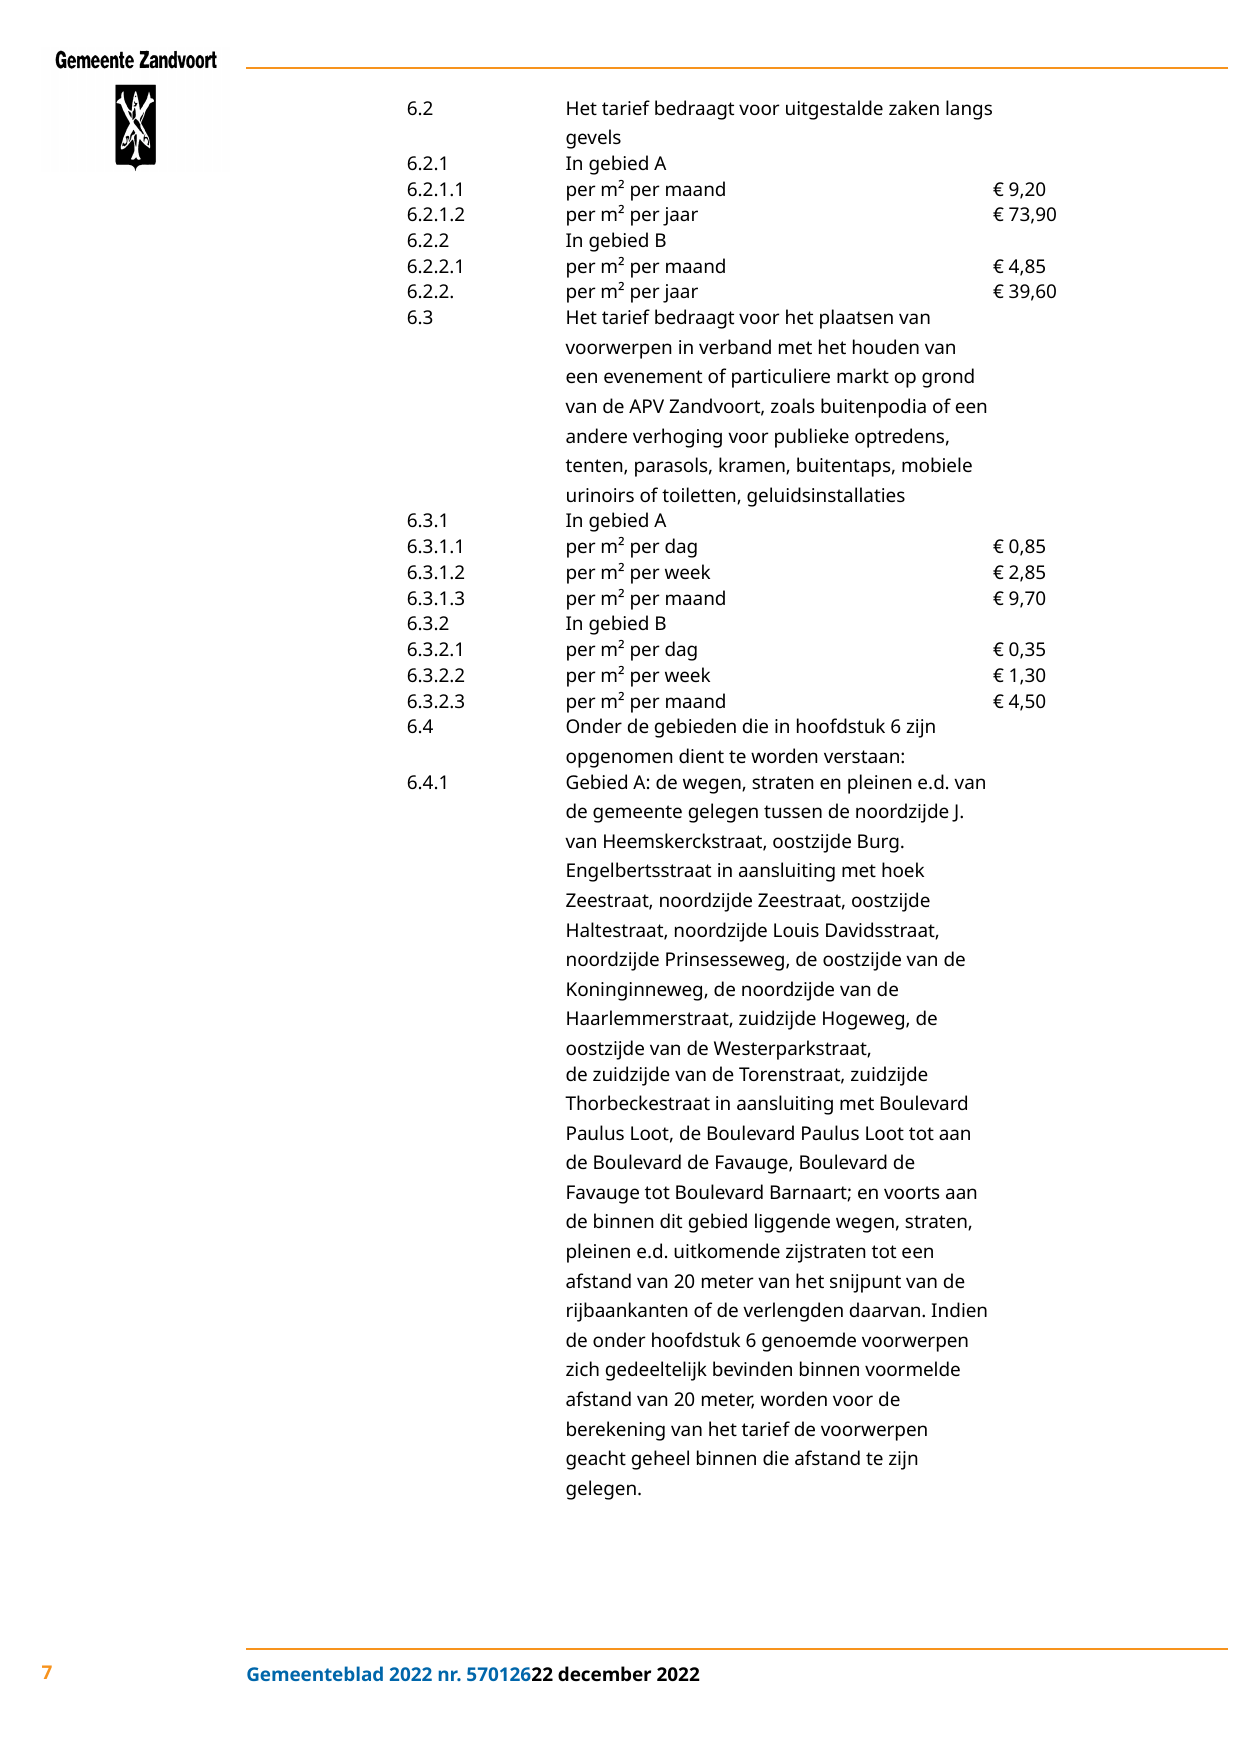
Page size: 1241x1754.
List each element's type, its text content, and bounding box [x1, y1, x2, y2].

table_cell [248, 227, 407, 253]
table_cell 6.3.2.3 [407, 688, 565, 713]
table_cell [248, 150, 407, 176]
table_cell [248, 95, 407, 150]
table_cell € 39,60 [993, 279, 1152, 304]
table_cell [248, 688, 407, 713]
table_cell In gebied A [565, 508, 993, 533]
table_cell [248, 611, 407, 636]
table_cell 6.4 [407, 714, 565, 769]
table_cell € 4,50 [993, 688, 1152, 713]
table_cell per m² per maand [565, 585, 993, 611]
table_cell Het tarief bedraagt voor het plaatsen van voorwerpen in verband met het houden van een evenement of particuliere markt op grond van de APV Zandvoort, zoals buitenpodia of een andere verhoging voor publieke optredens, tenten, parasols, kramen, buitentaps, mobiele urinoirs of toiletten, geluidsinstallaties [565, 305, 993, 508]
table_cell € 0,85 [993, 534, 1152, 559]
table_cell [248, 714, 407, 769]
table_cell 6.2.1.1 [407, 176, 565, 202]
table_cell In gebied B [565, 227, 993, 253]
table_cell 6.2.2. [407, 279, 565, 304]
table_cell per m² per maand [565, 176, 993, 202]
table_cell Gebied A: de wegen, straten en pleinen e.d. van de gemeente gelegen tussen de noordzijde J. van Heemskerckstraat, oostzijde Burg. Engelbertsstraat in aansluiting met hoek Zeestraat, noordzijde Zeestraat, oostzijde Haltestraat, noordzijde Louis Davidsstraat, noordzijde Prinsesseweg, de oostzijde van de Koninginneweg, de noordzijde van de Haarlemmerstraat, zuidzijde Hogeweg, de oostzijde van de Westerparkstraat, [565, 769, 993, 1061]
table_cell 6.3.1.3 [407, 585, 565, 611]
table_cell 6.4.1 [407, 769, 565, 1061]
table_cell [993, 227, 1152, 253]
table_cell 6.2.2.1 [407, 253, 565, 279]
table_cell [248, 636, 407, 662]
table_cell € 9,20 [993, 176, 1152, 202]
table_cell per m² per jaar [565, 279, 993, 304]
table_cell 6.2.2 [407, 227, 565, 253]
table_cell Onder de gebieden die in hoofdstuk 6 zijn opgenomen dient te worden verstaan: [565, 714, 993, 769]
table_cell € 0,35 [993, 636, 1152, 662]
table_cell per m² per week [565, 662, 993, 688]
table_cell [248, 253, 407, 279]
table_cell € 1,30 [993, 662, 1152, 688]
table_cell [993, 1061, 1152, 1501]
table_cell de zuidzijde van de Torenstraat, zuidzijde Thorbeckestraat in aansluiting met Boulevard Paulus Loot, de Boulevard Paulus Loot tot aan de Boulevard de Favauge, Boulevard de Favauge tot Boulevard Barnaart; en voorts aan de binnen dit gebied liggende wegen, straten, pleinen e.d. uitkomende zijstraten tot een afstand van 20 meter van het snijpunt van de rijbaankanten of de verlengden daarvan. Indien de onder hoofdstuk 6 genoemde voorwerpen zich gedeeltelijk bevinden binnen voormelde afstand van 20 meter, worden voor de berekening van het tarief de voorwerpen geacht geheel binnen die afstand te zijn gelegen. [565, 1061, 993, 1501]
table_cell 6.3.2.1 [407, 636, 565, 662]
table_cell 6.3.1 [407, 508, 565, 533]
table_cell 6.2 [407, 95, 565, 150]
table_cell [993, 305, 1152, 508]
table_cell [993, 714, 1152, 769]
table_cell [248, 559, 407, 585]
table_cell € 4,85 [993, 253, 1152, 279]
table_cell In gebied B [565, 611, 993, 636]
table_cell per m² per week [565, 559, 993, 585]
table_cell 6.3.1.2 [407, 559, 565, 585]
table_cell per m² per maand [565, 688, 993, 713]
table_cell [993, 95, 1152, 150]
table_cell [248, 305, 407, 508]
table_cell 6.2.1 [407, 150, 565, 176]
table_cell per m² per maand [565, 253, 993, 279]
table_cell € 2,85 [993, 559, 1152, 585]
table_cell € 9,70 [993, 585, 1152, 611]
table_cell per m² per dag [565, 534, 993, 559]
table_cell [248, 534, 407, 559]
table_cell [993, 769, 1152, 1061]
table_cell Het tarief bedraagt voor uitgestalde zaken langs gevels [565, 95, 993, 150]
table_cell [248, 176, 407, 202]
table_cell 6.3 [407, 305, 565, 508]
table_cell [248, 1061, 407, 1501]
picture [41, 47, 231, 172]
table_cell [248, 585, 407, 611]
table_cell [248, 508, 407, 533]
table_cell 6.3.2.2 [407, 662, 565, 688]
table_cell € 73,90 [993, 202, 1152, 227]
table_cell per m² per jaar [565, 202, 993, 227]
table_cell [248, 769, 407, 1061]
table_cell per m² per dag [565, 636, 993, 662]
table_cell 6.3.2 [407, 611, 565, 636]
table_cell [248, 202, 407, 227]
table_cell [407, 1061, 565, 1501]
table_cell In gebied A [565, 150, 993, 176]
table_cell [993, 150, 1152, 176]
table_cell [993, 611, 1152, 636]
table_cell 6.3.1.1 [407, 534, 565, 559]
table_cell [993, 508, 1152, 533]
table_cell [248, 662, 407, 688]
table_cell [248, 279, 407, 304]
table_cell 6.2.1.2 [407, 202, 565, 227]
